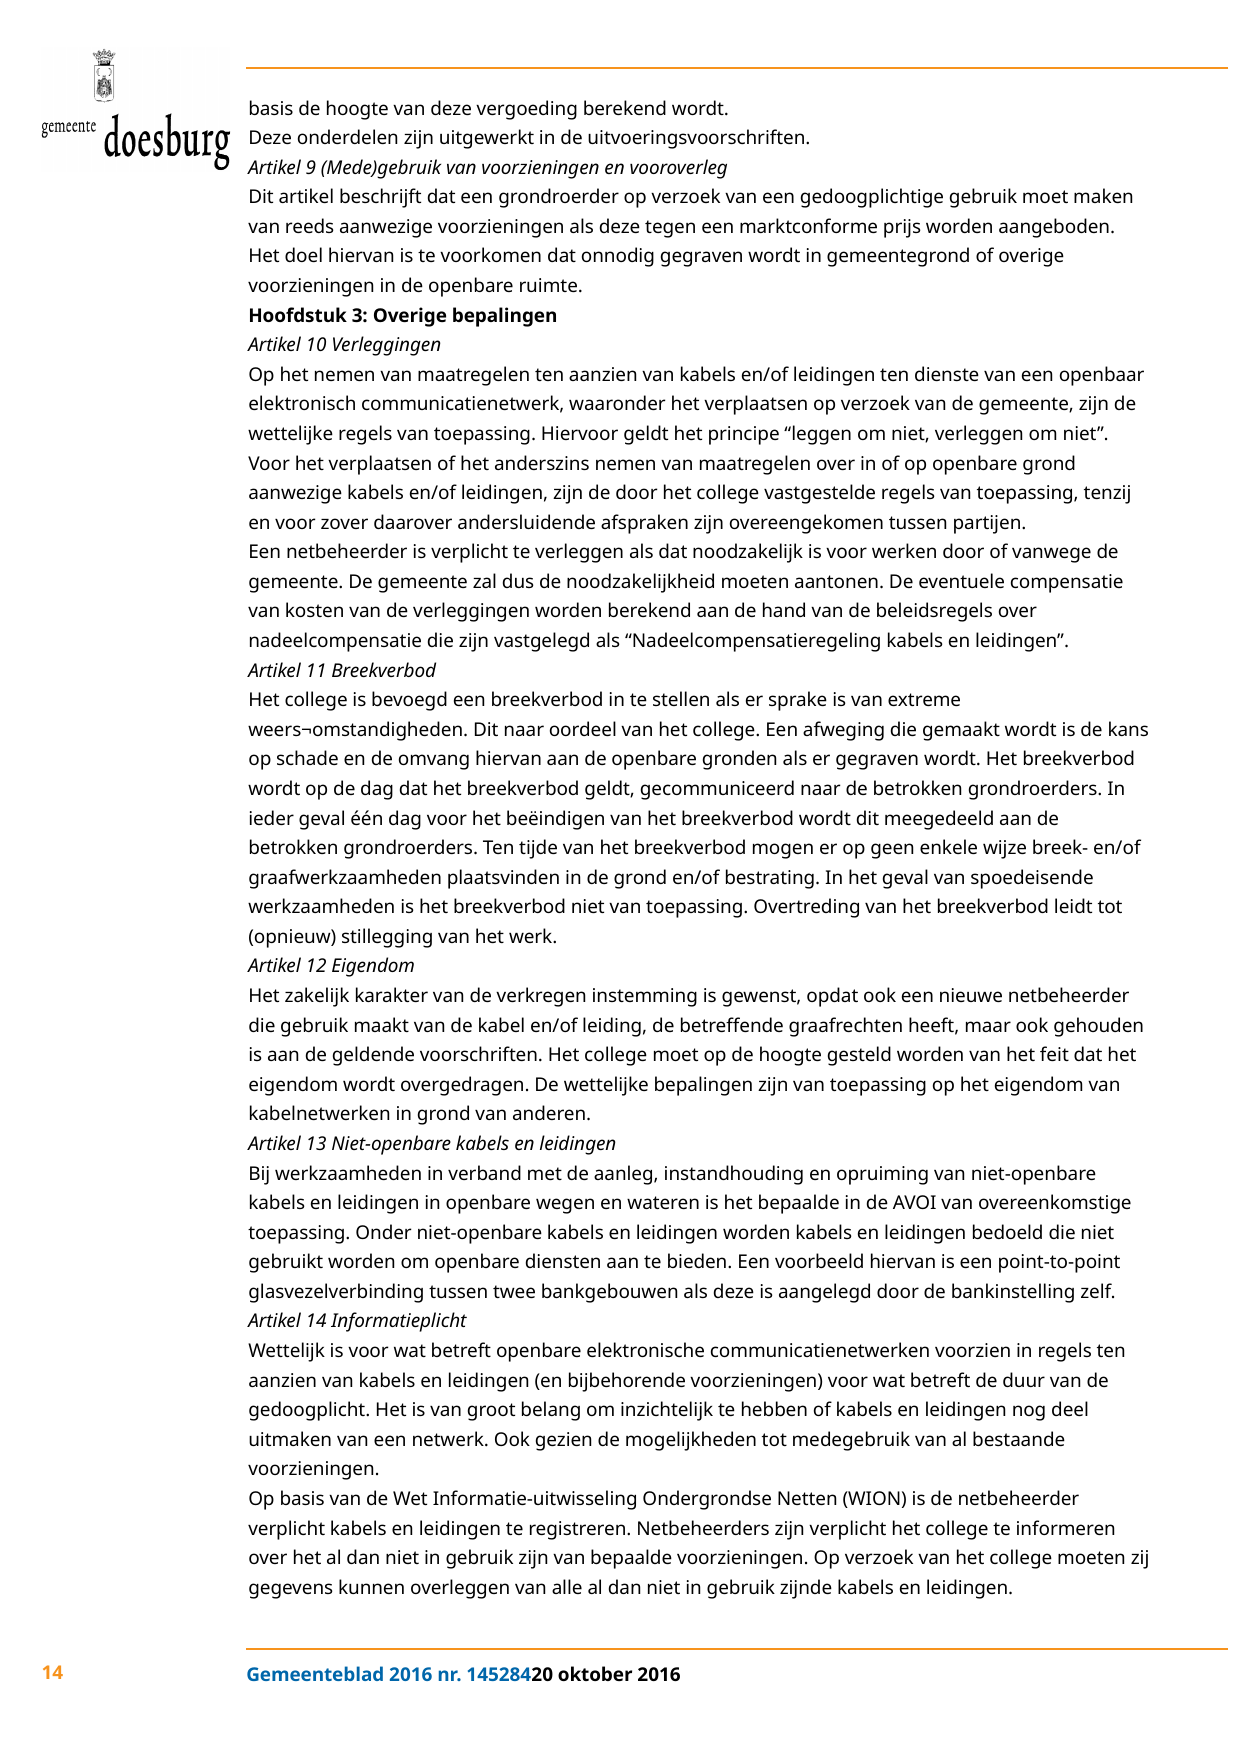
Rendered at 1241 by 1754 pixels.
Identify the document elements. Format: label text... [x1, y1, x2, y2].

text Hoofdstuk 3: Overige bepalingen [248, 302, 1152, 328]
text Artikel 11 Breekverbod [248, 657, 1152, 683]
text Deze onderdelen zijn uitgewerkt in de uitvoeringsvoorschriften. [248, 124, 1152, 150]
text Dit artikel beschrijft dat een grondroerder op verzoek van een gedoogplichtige gebruik moet maken van reeds aanwezige voorzieningen als deze tegen een marktconforme prijs worden aangeboden. Het doel hiervan is te voorkomen dat onnodig gegraven wordt in gemeentegrond of overige voorzieningen in de openbare ruimte. [248, 183, 1152, 298]
text Artikel 12 Eigendom [248, 953, 1152, 978]
text Het zakelijk karakter van de verkregen instemming is gewenst, opdat ook een nieuwe netbeheerder die gebruik maakt van de kabel en/of leiding, de betreffende graafrechten heeft, maar ook gehouden is aan de geldende voorschriften. Het college moet op de hoogte gesteld worden van het feit dat het eigendom wordt overgedragen. De wettelijke bepalingen zijn van toepassing op het eigendom van kabelnetwerken in grond van anderen. [248, 982, 1152, 1126]
text Artikel 13 Niet-openbare kabels en leidingen [248, 1130, 1152, 1156]
text Wettelijk is voor wat betreft openbare elektronische communicatienetwerken voorzien in regels ten aanzien van kabels en leidingen (en bijbehorende voorzieningen) voor wat betreft de duur van de gedoogplicht. Het is van groot belang om inzichtelijk te hebben of kabels en leidingen nog deel uitmaken van een netwerk. Ook gezien de mogelijkheden tot medegebruik van al bestaande voorzieningen. [248, 1337, 1152, 1481]
text Op het nemen van maatregelen ten aanzien van kabels en/of leidingen ten dienste van een openbaar elektronisch communicatienetwerk, waaronder het verplaatsen op verzoek van de gemeente, zijn de wettelijke regels van toepassing. Hiervoor geldt het principe “leggen om niet, verleggen om niet”. [248, 361, 1152, 446]
text Op basis van de Wet Informatie-uitwisseling Ondergrondse Netten (WION) is de netbeheerder verplicht kabels en leidingen te registreren. Netbeheerders zijn verplicht het college te informeren over het al dan niet in gebruik zijn van bepaalde voorzieningen. Op verzoek van het college moeten zij gegevens kunnen overleggen van alle al dan niet in gebruik zijnde kabels en leidingen. [248, 1485, 1152, 1600]
text Bij werkzaamheden in verband met de aanleg, instandhouding en opruiming van niet-openbare kabels en leidingen in openbare wegen en wateren is het bepaalde in de AVOI van overeenkomstige toepassing. Onder niet-openbare kabels en leidingen worden kabels en leidingen bedoeld die niet gebruikt worden om openbare diensten aan te bieden. Een voorbeeld hiervan is een point-to-point glasvezelverbinding tussen twee bankgebouwen als deze is aangelegd door de bankinstelling zelf. [248, 1160, 1152, 1304]
text Het college is bevoegd een breekverbod in te stellen als er sprake is van extreme weers¬omstandigheden. Dit naar oordeel van het college. Een afweging die gemaakt wordt is de kans op schade en de omvang hiervan aan de openbare gronden als er gegraven wordt. Het breekverbod wordt op de dag dat het breekverbod geldt, gecommuniceerd naar de betrokken grondroerders. In ieder geval één dag voor het beëindigen van het breekverbod wordt dit meegedeeld aan de betrokken grondroerders. Ten tijde van het breekverbod mogen er op geen enkele wijze breek- en/of graafwerkzaamheden plaatsvinden in de grond en/of bestrating. In het geval van spoedeisende werkzaamheden is het breekverbod niet van toepassing. Overtreding van het breekverbod leidt tot (opnieuw) stillegging van het werk. [248, 686, 1152, 949]
text Voor het verplaatsen of het anderszins nemen van maatregelen over in of op openbare grond aanwezige kabels en/of leidingen, zijn de door het college vastgestelde regels van toepassing, tenzij en voor zover daarover andersluidende afspraken zijn overeengekomen tussen partijen. [248, 450, 1152, 535]
picture [41, 47, 231, 172]
text Artikel 9 (Mede)gebruik van voorzieningen en vooroverleg [248, 154, 1152, 180]
text Artikel 14 Informatieplicht [248, 1308, 1152, 1333]
text Artikel 10 Verleggingen [248, 331, 1152, 357]
text basis de hoogte van deze vergoeding berekend wordt. [248, 95, 1152, 121]
text Een netbeheerder is verplicht te verleggen als dat noodzakelijk is voor werken door of vanwege de gemeente. De gemeente zal dus de noodzakelijkheid moeten aantonen. De eventuele compensatie van kosten van de verleggingen worden berekend aan de hand van de beleidsregels over nadeelcompensatie die zijn vastgelegd als “Nadeelcompensatieregeling kabels en leidingen”. [248, 538, 1152, 653]
